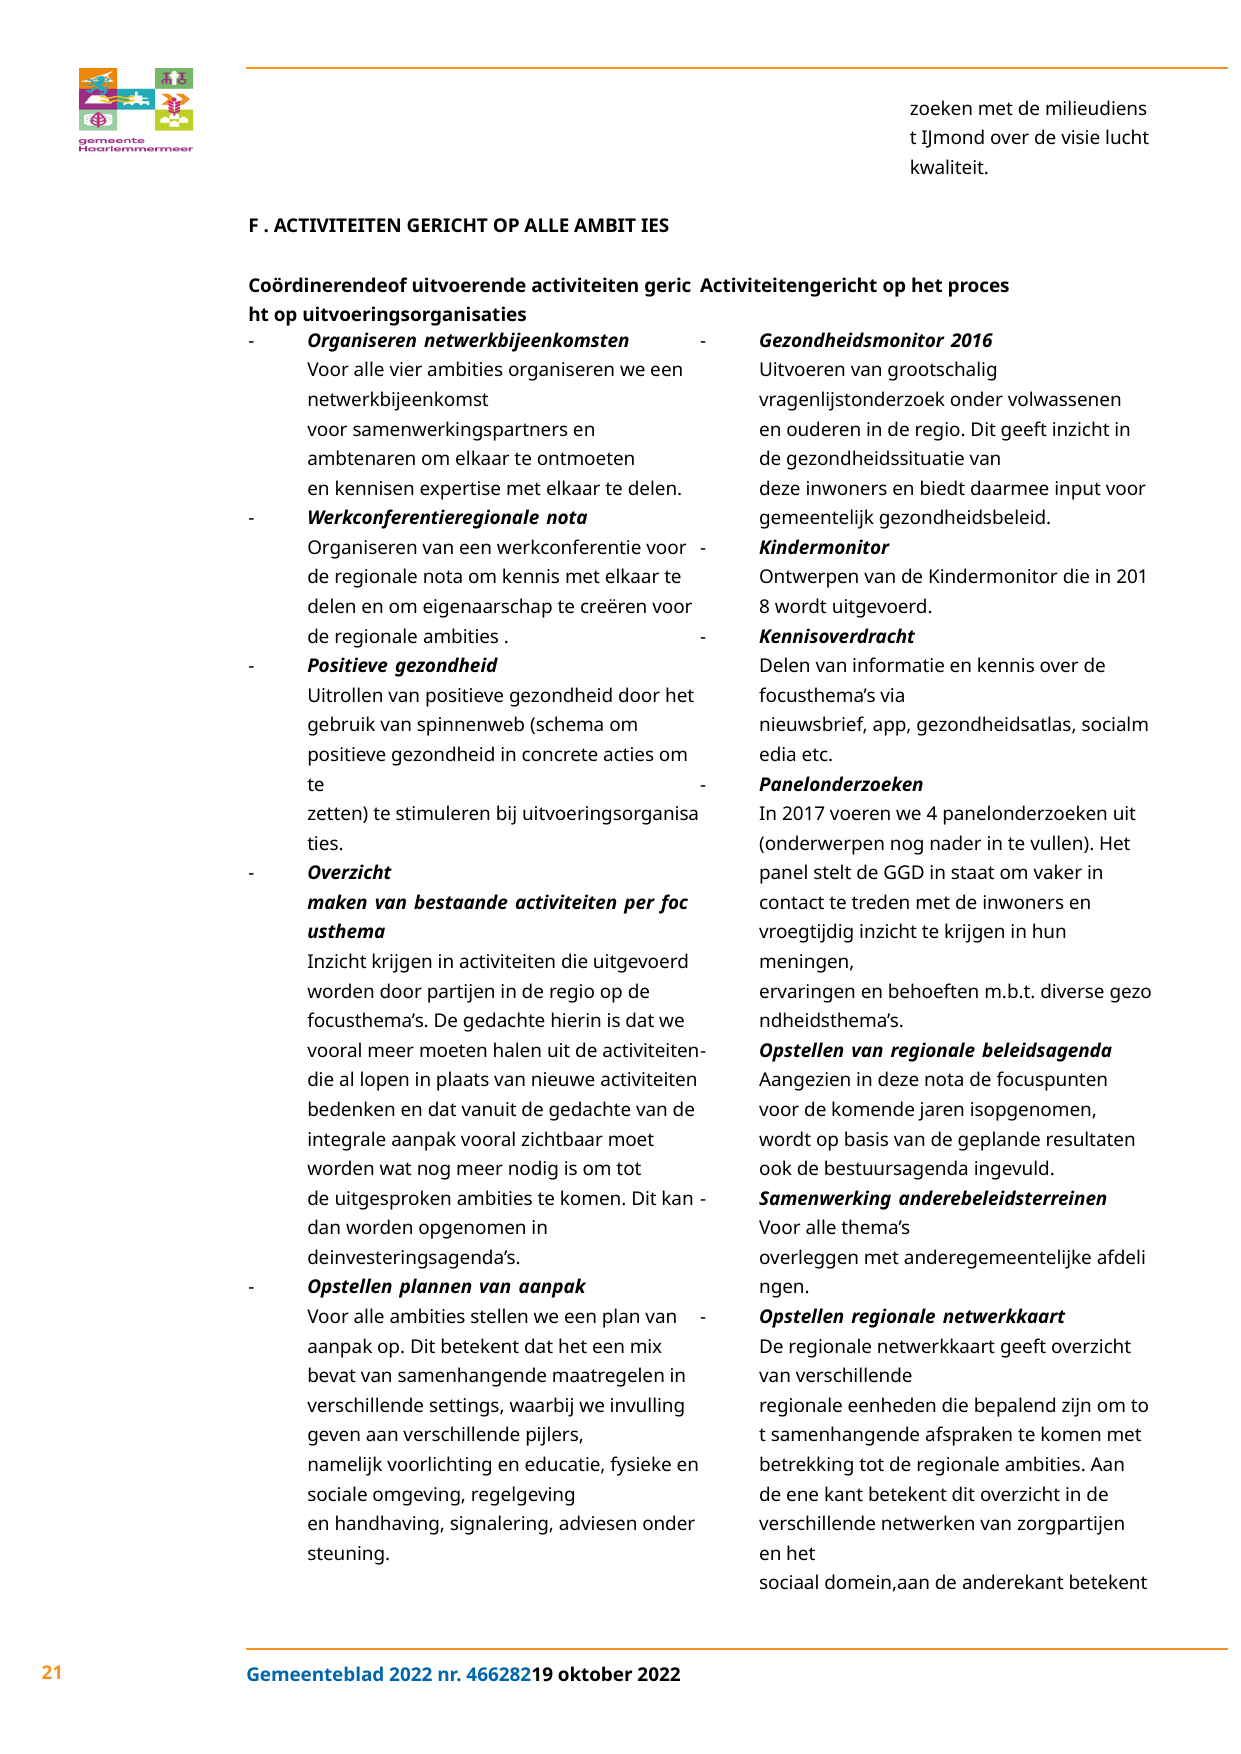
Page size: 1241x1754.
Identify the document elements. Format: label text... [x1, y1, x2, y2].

table_cell [549, 95, 850, 180]
table_header Activiteitengericht op het proces [700, 272, 1152, 327]
table_cell Organiseren netwerkbijeenkomsten Voor alle vier ambities organiseren we een netwerkbijeenkomst voor samenwerkingspartners en ambtenaren om elkaar te ontmoeten en kennisen expertise met elkaar te delen. Werkconferentieregionale nota Organiseren van een werkconferentie voor de regionale nota om kennis met elkaar te delen en om eigenaarschap te creëren voor de regionale ambities . Positieve gezondheid Uitrollen van positieve gezondheid door het gebruik van spinnenweb (schema om positieve gezondheid in concrete acties om te zetten) te stimuleren bij uitvoeringsorganisaties. Overzicht maken van bestaande activiteiten per focusthema Inzicht krijgen in activiteiten die uitgevoerd worden door partijen in de regio op de focusthema’s. De gedachte hierin is dat we vooral meer moeten halen uit de activiteiten die al lopen in plaats van nieuwe activiteiten bedenken en dat vanuit de gedachte van de integrale aanpak vooral zichtbaar moet worden wat nog meer nodig is om tot de uitgesproken ambities te komen. Dit kan dan worden opgenomen in deinvesteringsagenda’s. Opstellen plannen van aanpak Voor alle ambities stellen we een plan van aanpak op. Dit betekent dat het een mix bevat van samenhangende maatregelen in verschillende settings, waarbij we invulling geven aan verschillende pijlers, namelijk voorlichting en educatie, fysieke en sociale omgeving, regelgeving en handhaving, signalering, adviesen ondersteuning. [248, 327, 700, 1595]
table_cell [248, 95, 549, 180]
table_cell zoeken met de milieudienst IJmond over de visie luchtkwaliteit. [850, 95, 1152, 180]
table_cell Gezondheidsmonitor 2016 Uitvoeren van grootschalig vragenlijstonderzoek onder volwassenen en ouderen in de regio. Dit geeft inzicht in de gezondheidssituatie van deze inwoners en biedt daarmee input voor gemeentelijk gezondheidsbeleid. Kindermonitor Ontwerpen van de Kindermonitor die in 2018 wordt uitgevoerd. Kennisoverdracht Delen van informatie en kennis over de focusthema’s via nieuwsbrief, app, gezondheidsatlas, socialmedia etc. Panelonderzoeken In 2017 voeren we 4 panelonderzoeken uit (onderwerpen nog nader in te vullen). Het panel stelt de GGD in staat om vaker in contact te treden met de inwoners en vroegtijdig inzicht te krijgen in hun meningen, ervaringen en behoeften m.b.t. diverse gezondheidsthema’s. Opstellen van regionale beleidsagenda Aangezien in deze nota de focuspunten voor de komende jaren isopgenomen, wordt op basis van de geplande resultaten ook de bestuursagenda ingevuld. Samenwerking anderebeleidsterreinen Voor alle thema’s overleggen met anderegemeentelijke afdelingen. Opstellen regionale netwerkkaart De regionale netwerkkaart geeft overzicht van verschillende regionale eenheden die bepalend zijn om tot samenhangende afspraken te komen met betrekking tot de regionale ambities. Aan de ene kant betekent dit overzicht in de verschillende netwerken van zorgpartijen en het sociaal domein,aan de anderekant betekent [700, 327, 1152, 1595]
table_header Coördinerendeof uitvoerende activiteiten gericht op uitvoeringsorganisaties [248, 272, 700, 327]
picture [41, 47, 231, 172]
text F . ACTIVITEITEN GERICHT OP ALLE AMBIT IES [248, 212, 1152, 238]
